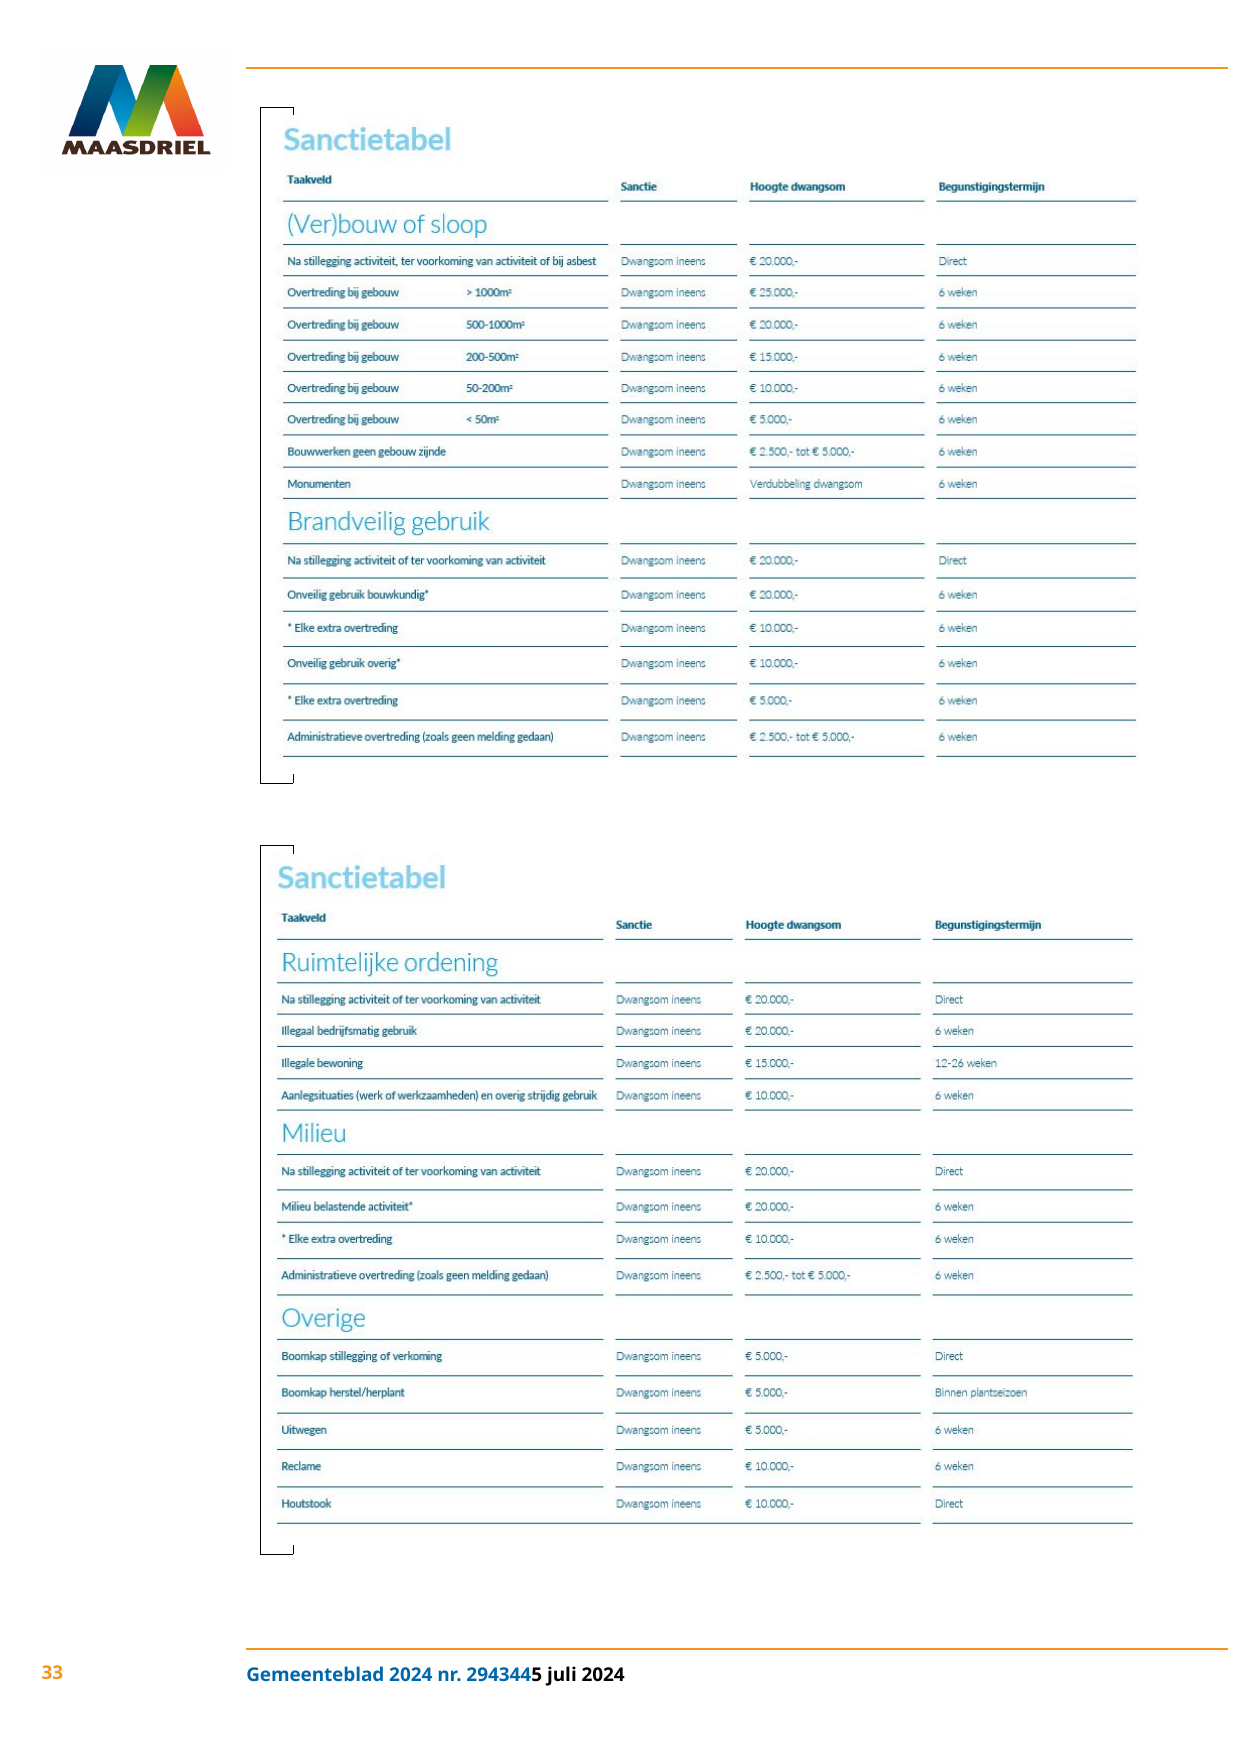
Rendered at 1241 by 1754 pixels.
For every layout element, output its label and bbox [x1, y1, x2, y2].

picture [268, 854, 1155, 1545]
picture [268, 115, 1155, 774]
picture [41, 47, 231, 172]
